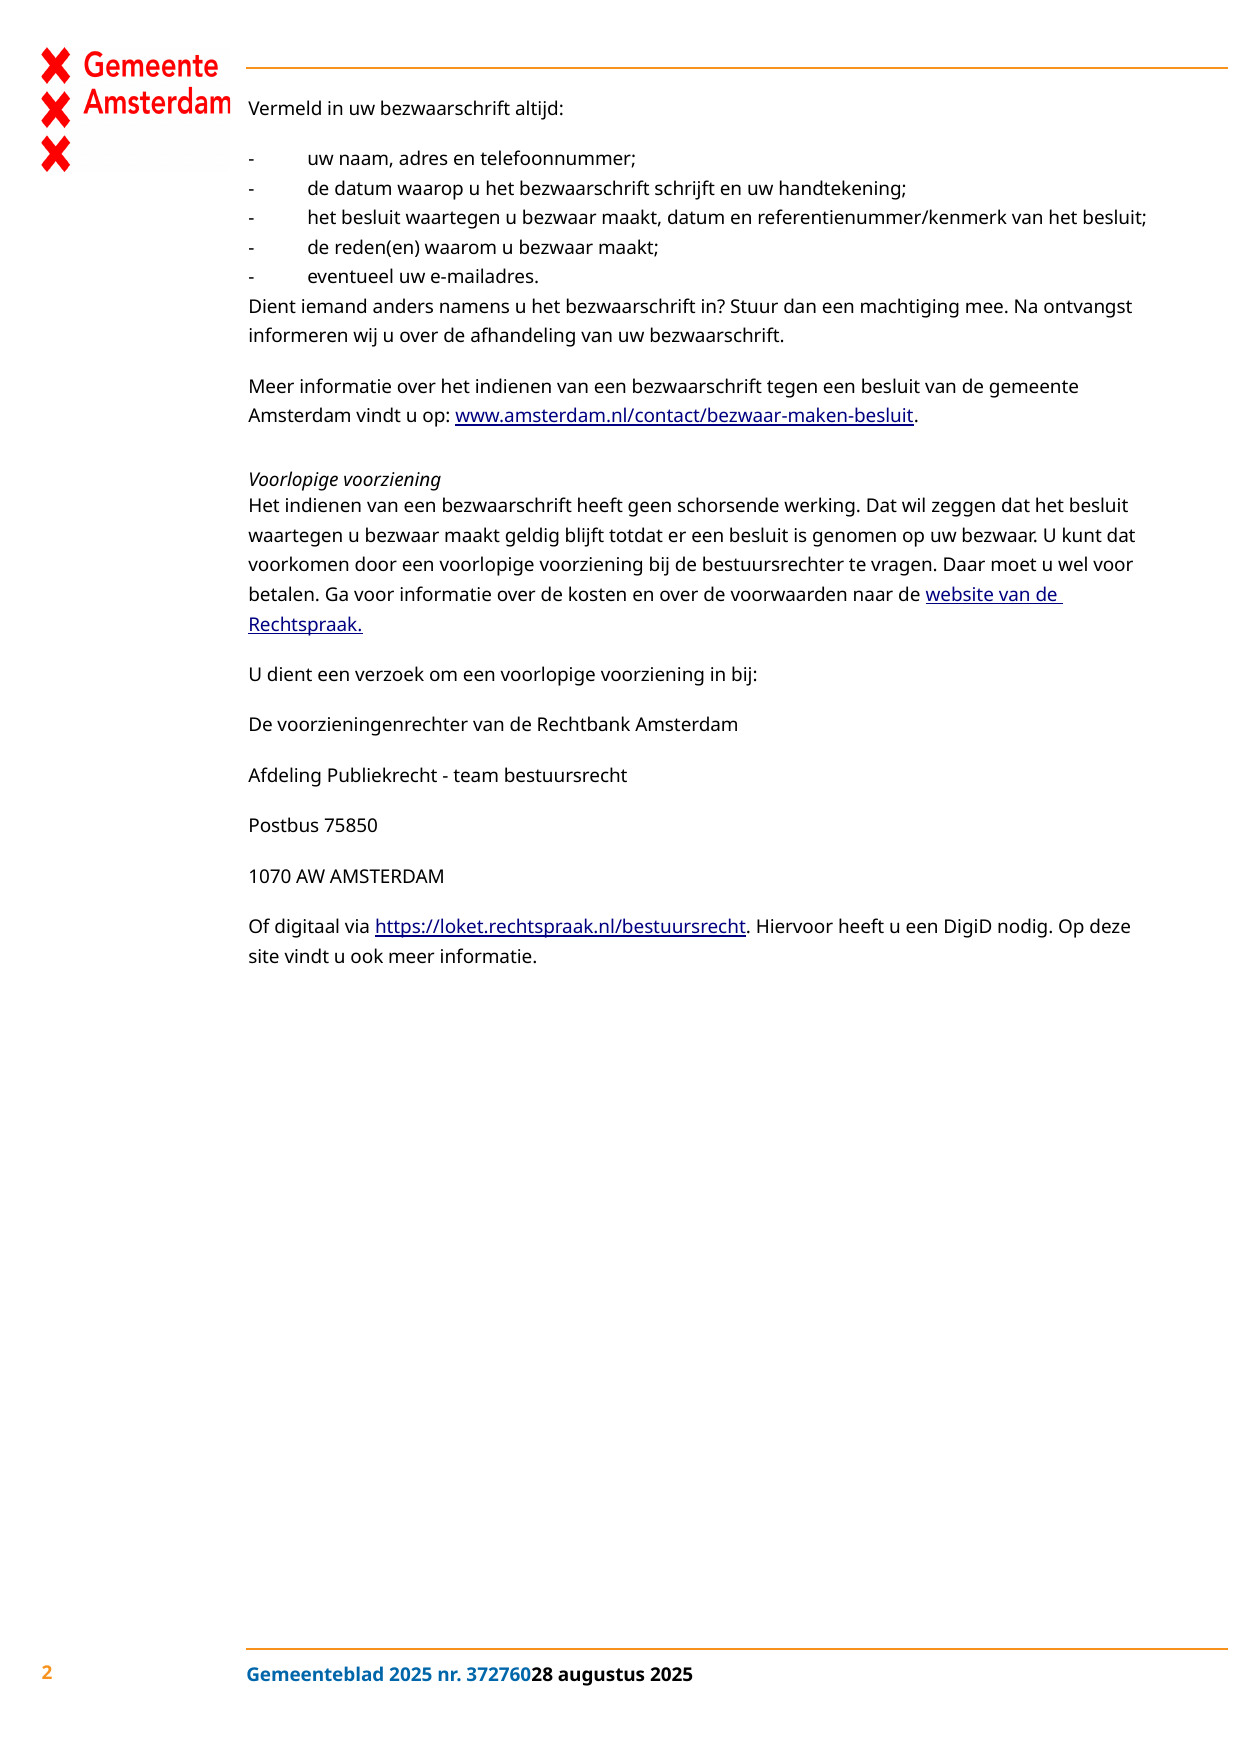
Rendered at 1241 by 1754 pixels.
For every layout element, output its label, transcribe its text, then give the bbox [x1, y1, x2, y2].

text Afdeling Publiekrecht - team bestuursrecht [248, 762, 1152, 788]
list de datum waarop u het bezwaarschrift schrijft en uw handtekening; [248, 175, 1152, 201]
text Voorlopige voorziening [248, 467, 1152, 492]
list eventueel uw e-mailadres. [248, 263, 1152, 289]
text Vermeld in uw bezwaarschrift altijd: [248, 95, 1152, 121]
text 1070 AW AMSTERDAM [248, 863, 1152, 888]
list het besluit waartegen u bezwaar maakt, datum en referentienummer/kenmerk van het besluit; [248, 204, 1152, 230]
picture [41, 47, 231, 172]
text Het indienen van een bezwaarschrift heeft geen schorsende werking. Dat wil zeggen dat het besluit waartegen u bezwaar maakt geldig blijft totdat er een besluit is genomen op uw bezwaar. U kunt dat voorkomen door een voorlopige voorziening bij de bestuursrechter te vragen. Daar moet u wel voor betalen. Ga voor informatie over de kosten en over de voorwaarden naar de website van de Rechtspraak. [248, 492, 1152, 636]
text Meer informatie over het indienen van een bezwaarschrift tegen een besluit van de gemeente Amsterdam vindt u op: www.amsterdam.nl/contact/bezwaar-maken-besluit. [248, 373, 1152, 428]
text U dient een verzoek om een voorlopige voorziening in bij: [248, 661, 1152, 687]
list uw naam, adres en telefoonnummer; [248, 145, 1152, 171]
text Of digitaal via https://loket.rechtspraak.nl/bestuursrecht. Hiervoor heeft u een DigiD nodig. Op deze site vindt u ook meer informatie. [248, 913, 1152, 968]
text De voorzieningenrechter van de Rechtbank Amsterdam [248, 712, 1152, 737]
text Dient iemand anders namens u het bezwaarschrift in? Stuur dan een machtiging mee. Na ontvangst informeren wij u over de afhandeling van uw bezwaarschrift. [248, 293, 1152, 348]
list de reden(en) waarom u bezwaar maakt; [248, 234, 1152, 260]
text Postbus 75850 [248, 812, 1152, 838]
